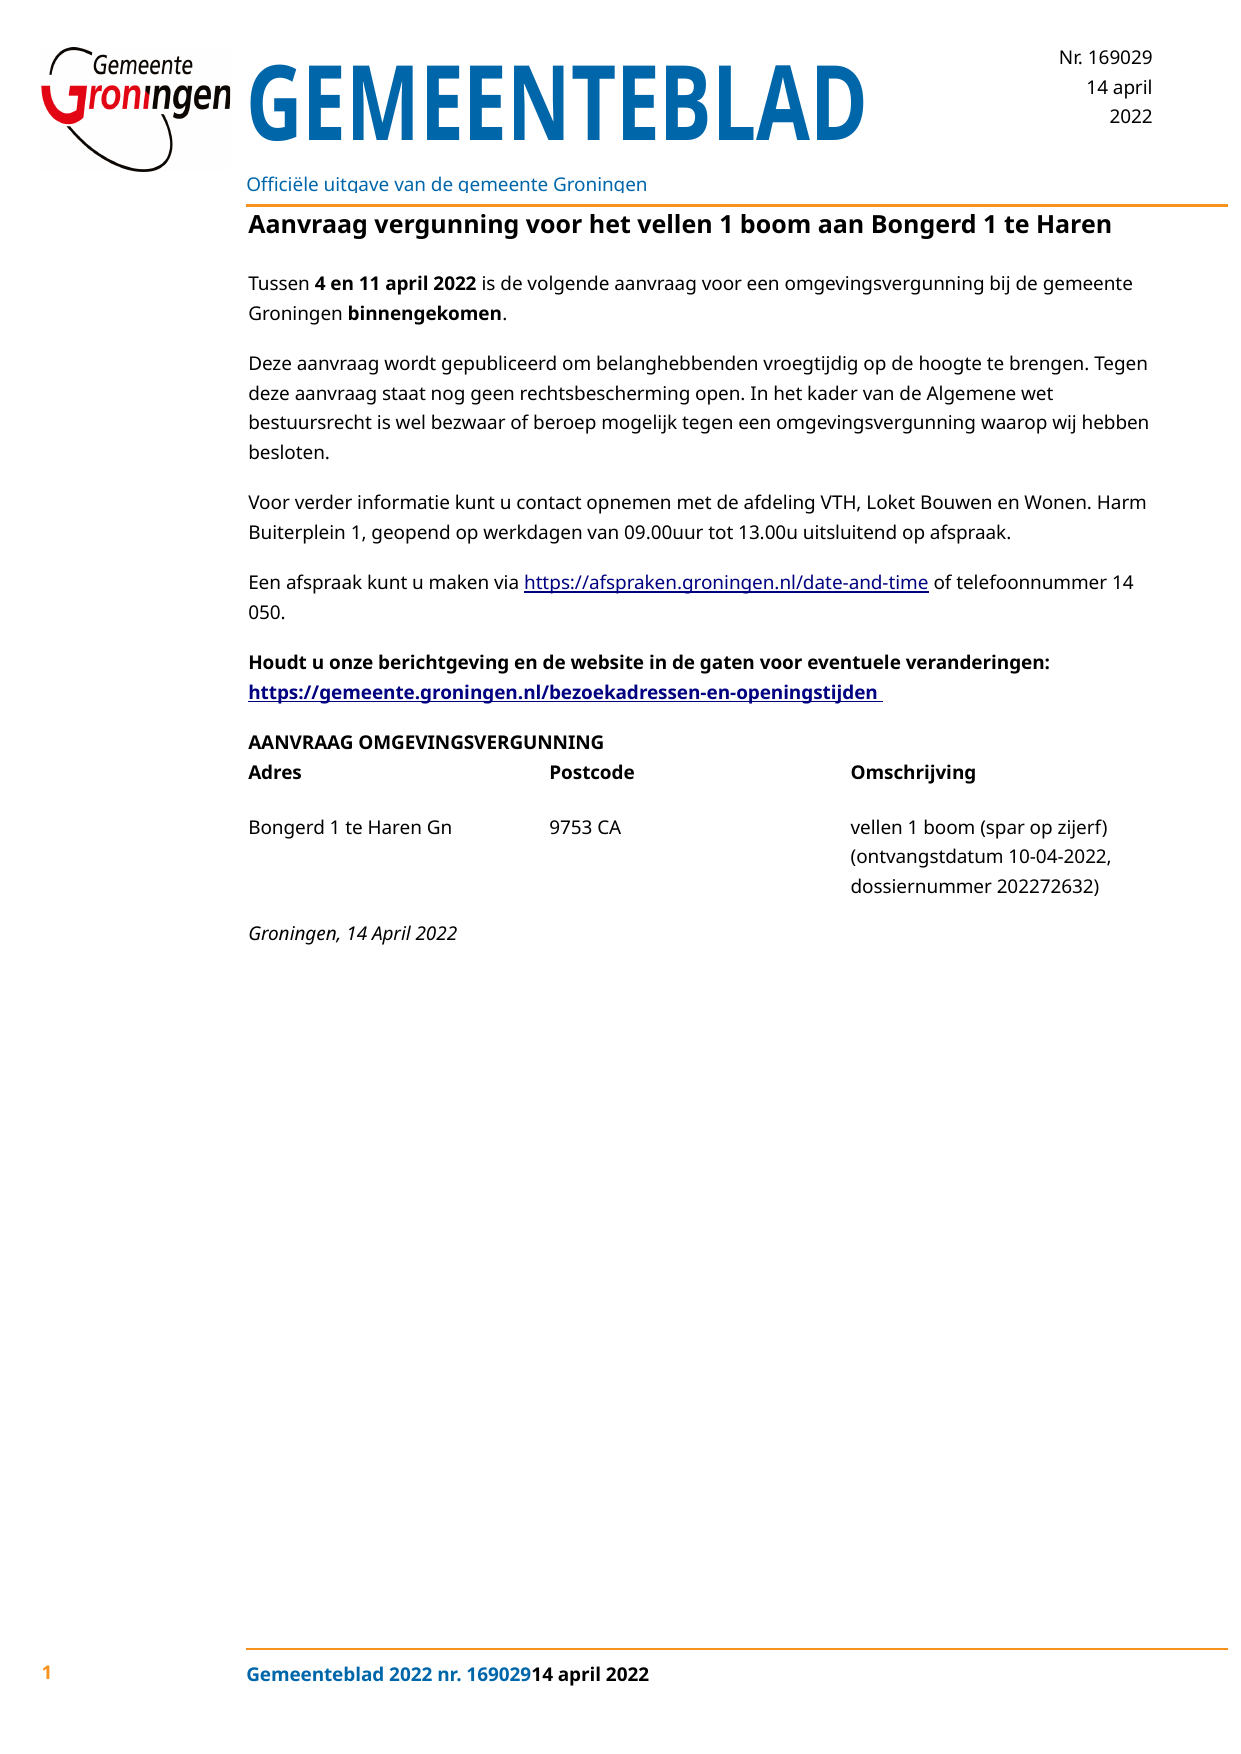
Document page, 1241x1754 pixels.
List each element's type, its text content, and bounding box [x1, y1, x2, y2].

text Groningen, 14 April 2022 [248, 920, 1152, 946]
text Een afspraak kunt u maken via https://afspraken.groningen.nl/date-and-time of telefoonnummer 14 050. [248, 569, 1152, 625]
table_header 9753 CA [549, 814, 850, 899]
table_cell [549, 785, 850, 811]
picture [41, 47, 231, 172]
text AANVRAAG OMGEVINGSVERGUNNING [248, 729, 1152, 755]
text Houdt u onze berichtgeving en de website in de gaten voor eventuele veranderingen: https://gemeente.groningen.nl/bezoekadressen-en-openingstijden [248, 649, 1152, 705]
table_cell [850, 785, 1152, 811]
table_header vellen 1 boom (spar op zijerf) (ontvangstdatum 10-04-2022, dossiernummer 202272632) [850, 814, 1152, 899]
table_cell [248, 785, 549, 811]
text Tussen 4 en 11 april 2022 is de volgende aanvraag voor een omgevingsvergunning bij de gemeente Groningen binnengekomen. [248, 270, 1152, 326]
table_header Omschrijving [850, 759, 1152, 785]
text Voor verder informatie kunt u contact opnemen met de afdeling VTH, Loket Bouwen en Wonen. Harm Buiterplein 1, geopend op werkdagen van 09.00uur tot 13.00u uitsluitend op afspraak. [248, 489, 1152, 545]
table_header Bongerd 1 te Haren Gn [248, 814, 549, 899]
text Aanvraag vergunning voor het vellen 1 boom aan Bongerd 1 te Haren [248, 207, 1152, 241]
table_header Postcode [549, 759, 850, 785]
table_header Adres [248, 759, 549, 785]
text Deze aanvraag wordt gepubliceerd om belanghebbenden vroegtijdig op de hoogte te brengen. Tegen deze aanvraag staat nog geen rechtsbescherming open. In het kader van de Algemene wet bestuursrecht is wel bezwaar of beroep mogelijk tegen een omgevingsvergunning waarop wij hebben besloten. [248, 350, 1152, 465]
